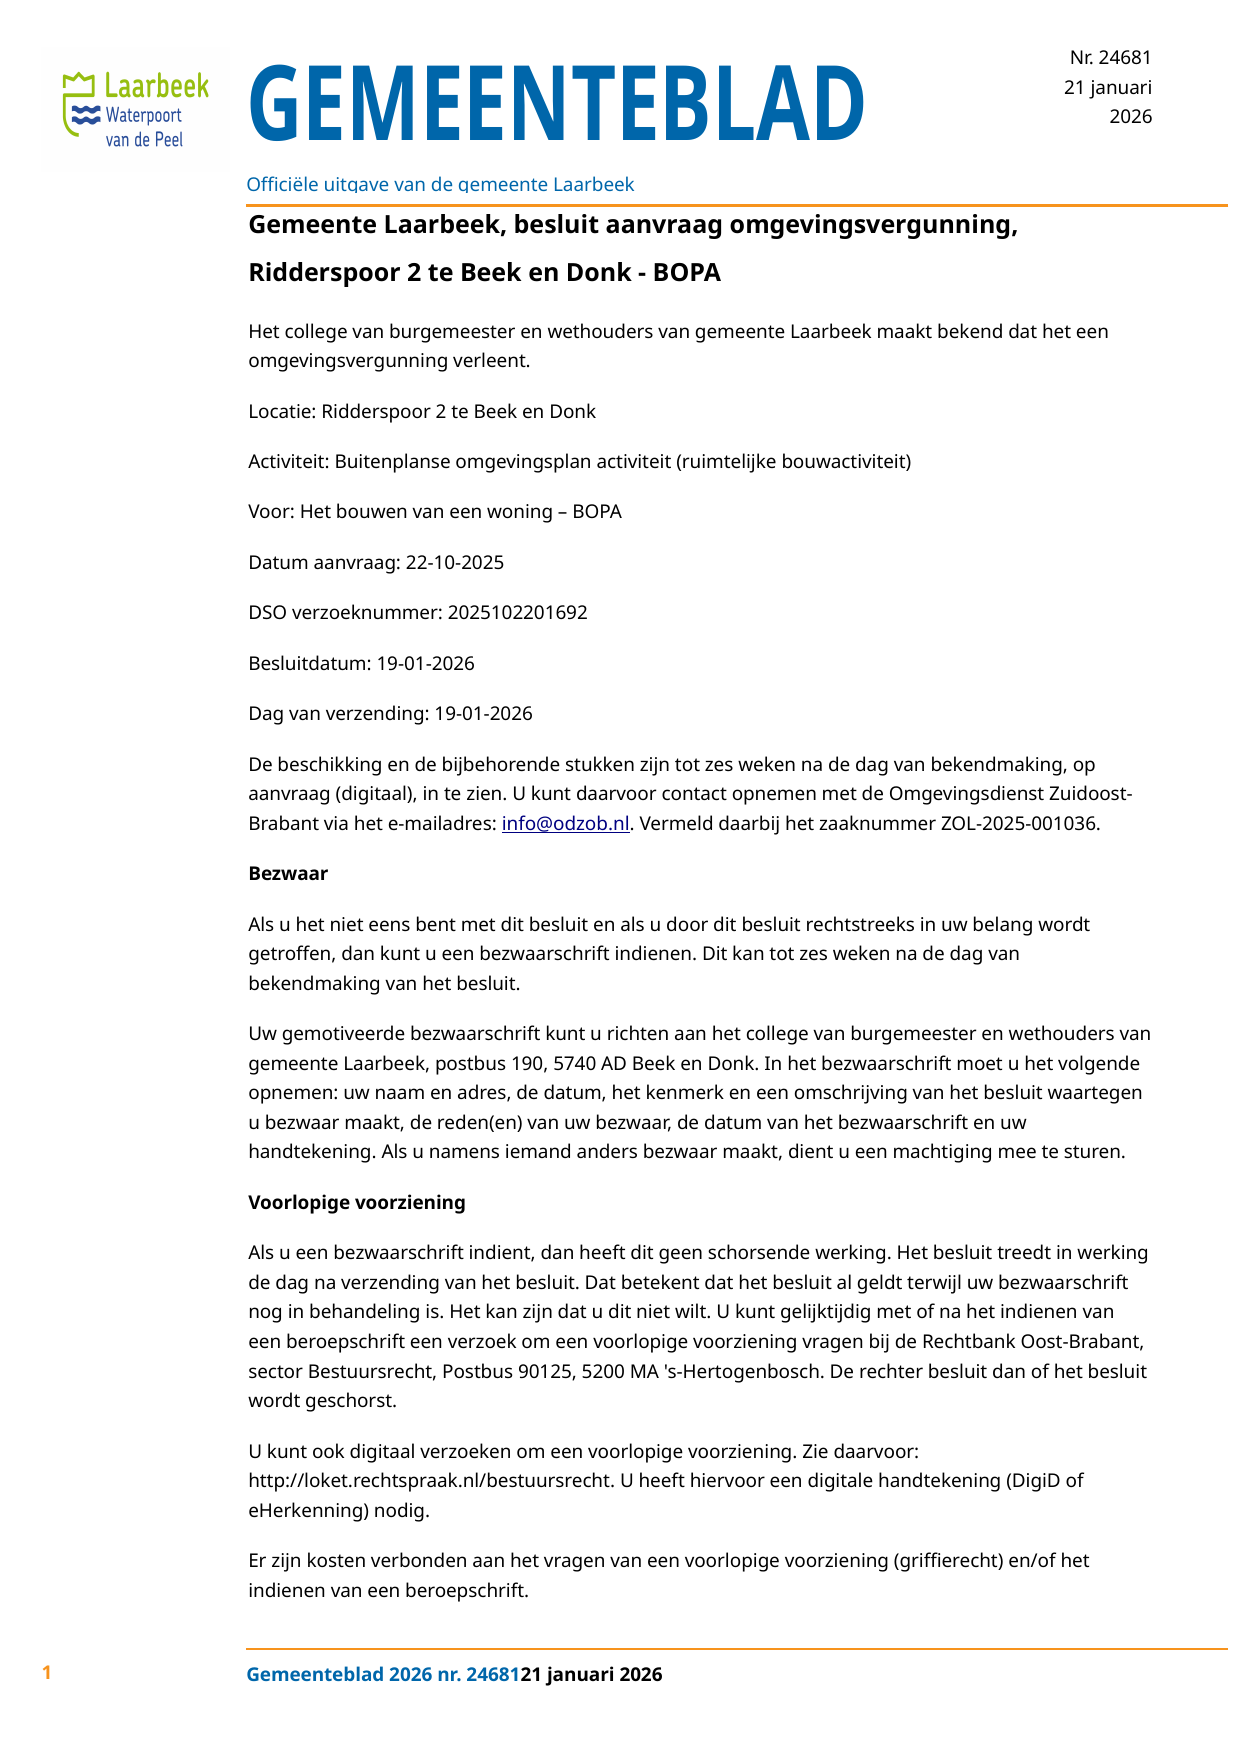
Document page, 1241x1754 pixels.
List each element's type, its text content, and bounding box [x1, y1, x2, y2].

text Het college van burgemeester en wethouders van gemeente Laarbeek maakt bekend dat het een omgevingsvergunning verleent. [248, 318, 1152, 373]
text Activiteit: Buitenplanse omgevingsplan activiteit (ruimtelijke bouwactiviteit) [248, 448, 1152, 474]
picture [41, 47, 231, 172]
text DSO verzoeknummer: 2025102201692 [248, 599, 1152, 625]
text Uw gemotiveerde bezwaarschrift kunt u richten aan het college van burgemeester en wethouders van gemeente Laarbeek, postbus 190, 5740 AD Beek en Donk. In het bezwaarschrift moet u het volgende opnemen: uw naam en adres, de datum, het kenmerk en een omschrijving van het besluit waartegen u bezwaar maakt, de reden(en) van uw bezwaar, de datum van het bezwaarschrift en uw handtekening. Als u namens iemand anders bezwaar maakt, dient u een machtiging mee te sturen. [248, 1020, 1152, 1164]
text Als u het niet eens bent met dit besluit en als u door dit besluit rechtstreeks in uw belang wordt getroffen, dan kunt u een bezwaarschrift indienen. Dit kan tot zes weken na de dag van bekendmaking van het besluit. [248, 911, 1152, 996]
text Voorlopige voorziening [248, 1189, 1152, 1215]
text U kunt ook digitaal verzoeken om een voorlopige voorziening. Zie daarvoor: http://loket.rechtspraak.nl/bestuursrecht. U heeft hiervoor een digitale handtekening (DigiD of eHerkenning) nodig. [248, 1438, 1152, 1523]
text Gemeente Laarbeek, besluit aanvraag omgevingsvergunning, Ridderspoor 2 te Beek en Donk - BOPA [248, 207, 1152, 288]
text Locatie: Ridderspoor 2 te Beek en Donk [248, 398, 1152, 424]
text Er zijn kosten verbonden aan het vragen van een voorlopige voorziening (griffierecht) en/of het indienen van een beroepschrift. [248, 1547, 1152, 1603]
text De beschikking en de bijbehorende stukken zijn tot zes weken na de dag van bekendmaking, op aanvraag (digitaal), in te zien. U kunt daarvoor contact opnemen met de Omgevingsdienst Zuidoost-Brabant via het e-mailadres: info@odzob.nl. Vermeld daarbij het zaaknummer ZOL-2025-001036. [248, 751, 1152, 836]
text Als u een bezwaarschrift indient, dan heeft dit geen schorsende werking. Het besluit treedt in werking de dag na verzending van het besluit. Dat betekent dat het besluit al geldt terwijl uw bezwaarschrift nog in behandeling is. Het kan zijn dat u dit niet wilt. U kunt gelijktijdig met of na het indienen van een beroepschrift een verzoek om een voorlopige voorziening vragen bij de Rechtbank Oost-Brabant, sector Bestuursrecht, Postbus 90125, 5200 MA 's‑Hertogenbosch. De rechter besluit dan of het besluit wordt geschorst. [248, 1239, 1152, 1413]
text Bezwaar [248, 860, 1152, 886]
text Datum aanvraag: 22-10-2025 [248, 549, 1152, 575]
text Besluitdatum: 19-01-2026 [248, 650, 1152, 676]
text Voor: Het bouwen van een woning – BOPA [248, 499, 1152, 524]
text Dag van verzending: 19-01-2026 [248, 700, 1152, 726]
